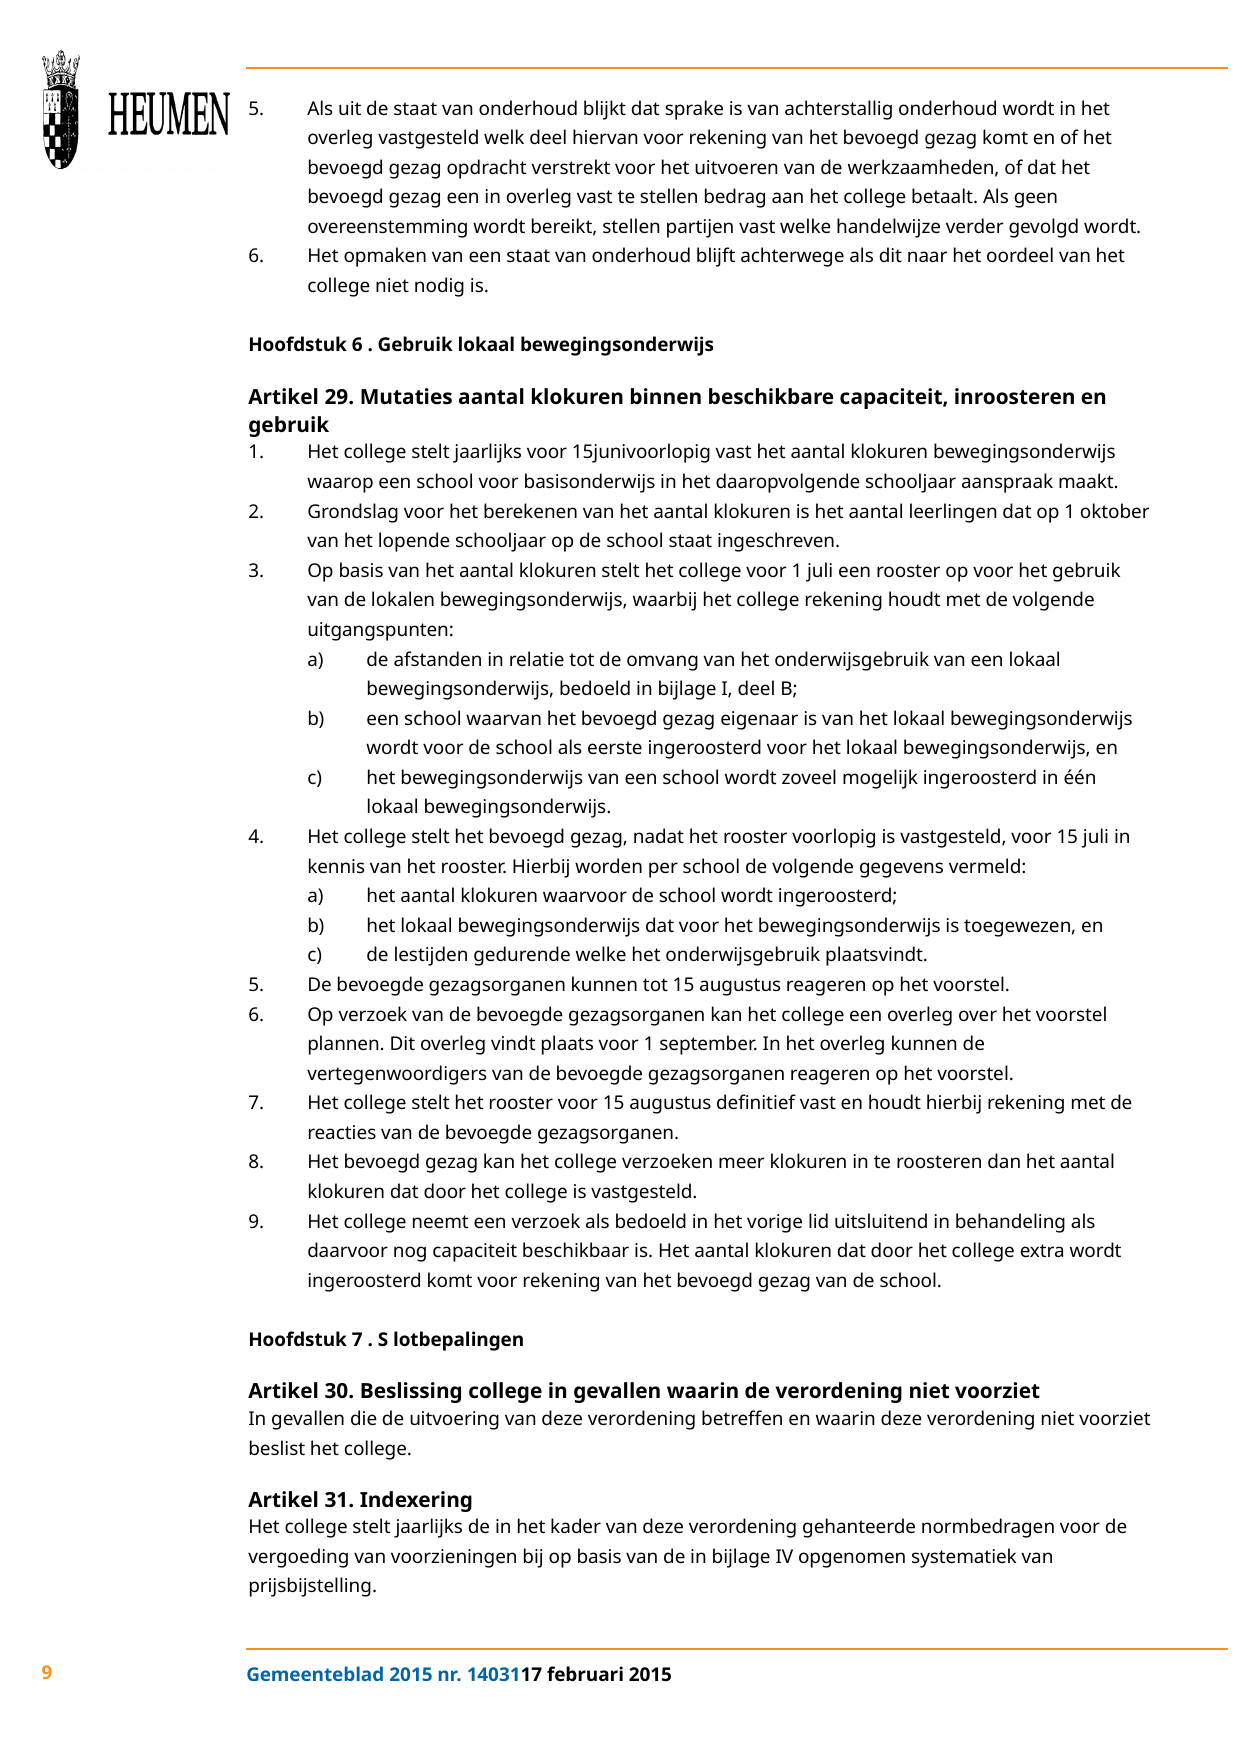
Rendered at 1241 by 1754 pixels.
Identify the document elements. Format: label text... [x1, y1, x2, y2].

text Artikel 30. Beslissing college in gevallen waarin de verordening niet voorziet [248, 1377, 1152, 1405]
list het bewegingsonderwijs van een school wordt zoveel mogelijk ingeroosterd in één lokaal bewegingsonderwijs. [307, 764, 1152, 819]
text Het college stelt jaarlijks de in het kader van deze verordening gehanteerde normbedragen voor de vergoeding van voorzieningen bij op basis van de in bijlage IV opgenomen systematiek van prijsbijstelling. [248, 1513, 1152, 1598]
list Het college stelt het bevoegd gezag, nadat het rooster voorlopig is vastgesteld, voor 15 juli in kennis van het rooster. Hierbij worden per school de volgende gegevens vermeld: [248, 823, 1152, 879]
text In gevallen die de uitvoering van deze verordening betreffen en waarin deze verordening niet voorziet beslist het college. [248, 1405, 1152, 1460]
list Het opmaken van een staat van onderhoud blijft achterwege als dit naar het oordeel van het college niet nodig is. [248, 243, 1152, 298]
list het lokaal bewegingsonderwijs dat voor het bewegingsonderwijs is toegewezen, en [307, 912, 1152, 938]
list Op basis van het aantal klokuren stelt het college voor 1 juli een rooster op voor het gebruik van de lokalen bewegingsonderwijs, waarbij het college rekening houdt met de volgende uitgangspunten: [248, 557, 1152, 642]
list Als uit de staat van onderhoud blijkt dat sprake is van achterstallig onderhoud wordt in het overleg vastgesteld welk deel hiervan voor rekening van het bevoegd gezag komt en of het bevoegd gezag opdracht verstrekt voor het uitvoeren van de werkzaamheden, of dat het bevoegd gezag een in overleg vast te stellen bedrag aan het college betaalt. Als geen overeenstemming wordt bereikt, stellen partijen vast welke handelwijze verder gevolgd wordt. [248, 95, 1152, 239]
text Artikel 29. Mutaties aantal klokuren binnen beschikbare capaciteit, inroosteren en gebruik [248, 382, 1152, 439]
text Hoofdstuk 6 . Gebruik lokaal bewegingsonderwijs [248, 331, 1152, 357]
list Grondslag voor het berekenen van het aantal klokuren is het aantal leerlingen dat op 1 oktober van het lopende schooljaar op de school staat ingeschreven. [248, 498, 1152, 553]
list Het college stelt het rooster voor 15 augustus definitief vast en houdt hierbij rekening met de reacties van de bevoegde gezagsorganen. [248, 1089, 1152, 1145]
list een school waarvan het bevoegd gezag eigenaar is van het lokaal bewegingsonderwijs wordt voor de school als eerste ingeroosterd voor het lokaal bewegingsonderwijs, en [307, 705, 1152, 760]
list de afstanden in relatie tot de omvang van het onderwijsgebruik van een lokaal bewegingsonderwijs, bedoeld in bijlage I, deel B; [307, 646, 1152, 701]
list Het bevoegd gezag kan het college verzoeken meer klokuren in te roosteren dan het aantal klokuren dat door het college is vastgesteld. [248, 1149, 1152, 1204]
text Artikel 31. Indexering [248, 1485, 1152, 1513]
list het aantal klokuren waarvoor de school wordt ingeroosterd; [307, 882, 1152, 908]
list de lestijden gedurende welke het onderwijsgebruik plaatsvindt. [307, 942, 1152, 967]
text Hoofdstuk 7 . S lotbepalingen [248, 1326, 1152, 1352]
picture [41, 47, 231, 172]
list Het college stelt jaarlijks voor 15junivoorlopig vast het aantal klokuren bewegingsonderwijs waarop een school voor basisonderwijs in het daaropvolgende schooljaar aanspraak maakt. [248, 439, 1152, 494]
list Het college neemt een verzoek als bedoeld in het vorige lid uitsluitend in behandeling als daarvoor nog capaciteit beschikbaar is. Het aantal klokuren dat door het college extra wordt ingeroosterd komt voor rekening van het bevoegd gezag van de school. [248, 1208, 1152, 1293]
list De bevoegde gezagsorganen kunnen tot 15 augustus reageren op het voorstel. [248, 971, 1152, 997]
list Op verzoek van de bevoegde gezagsorganen kan het college een overleg over het voorstel plannen. Dit overleg vindt plaats voor 1 september. In het overleg kunnen de vertegenwoordigers van de bevoegde gezagsorganen reageren op het voorstel. [248, 1001, 1152, 1086]
